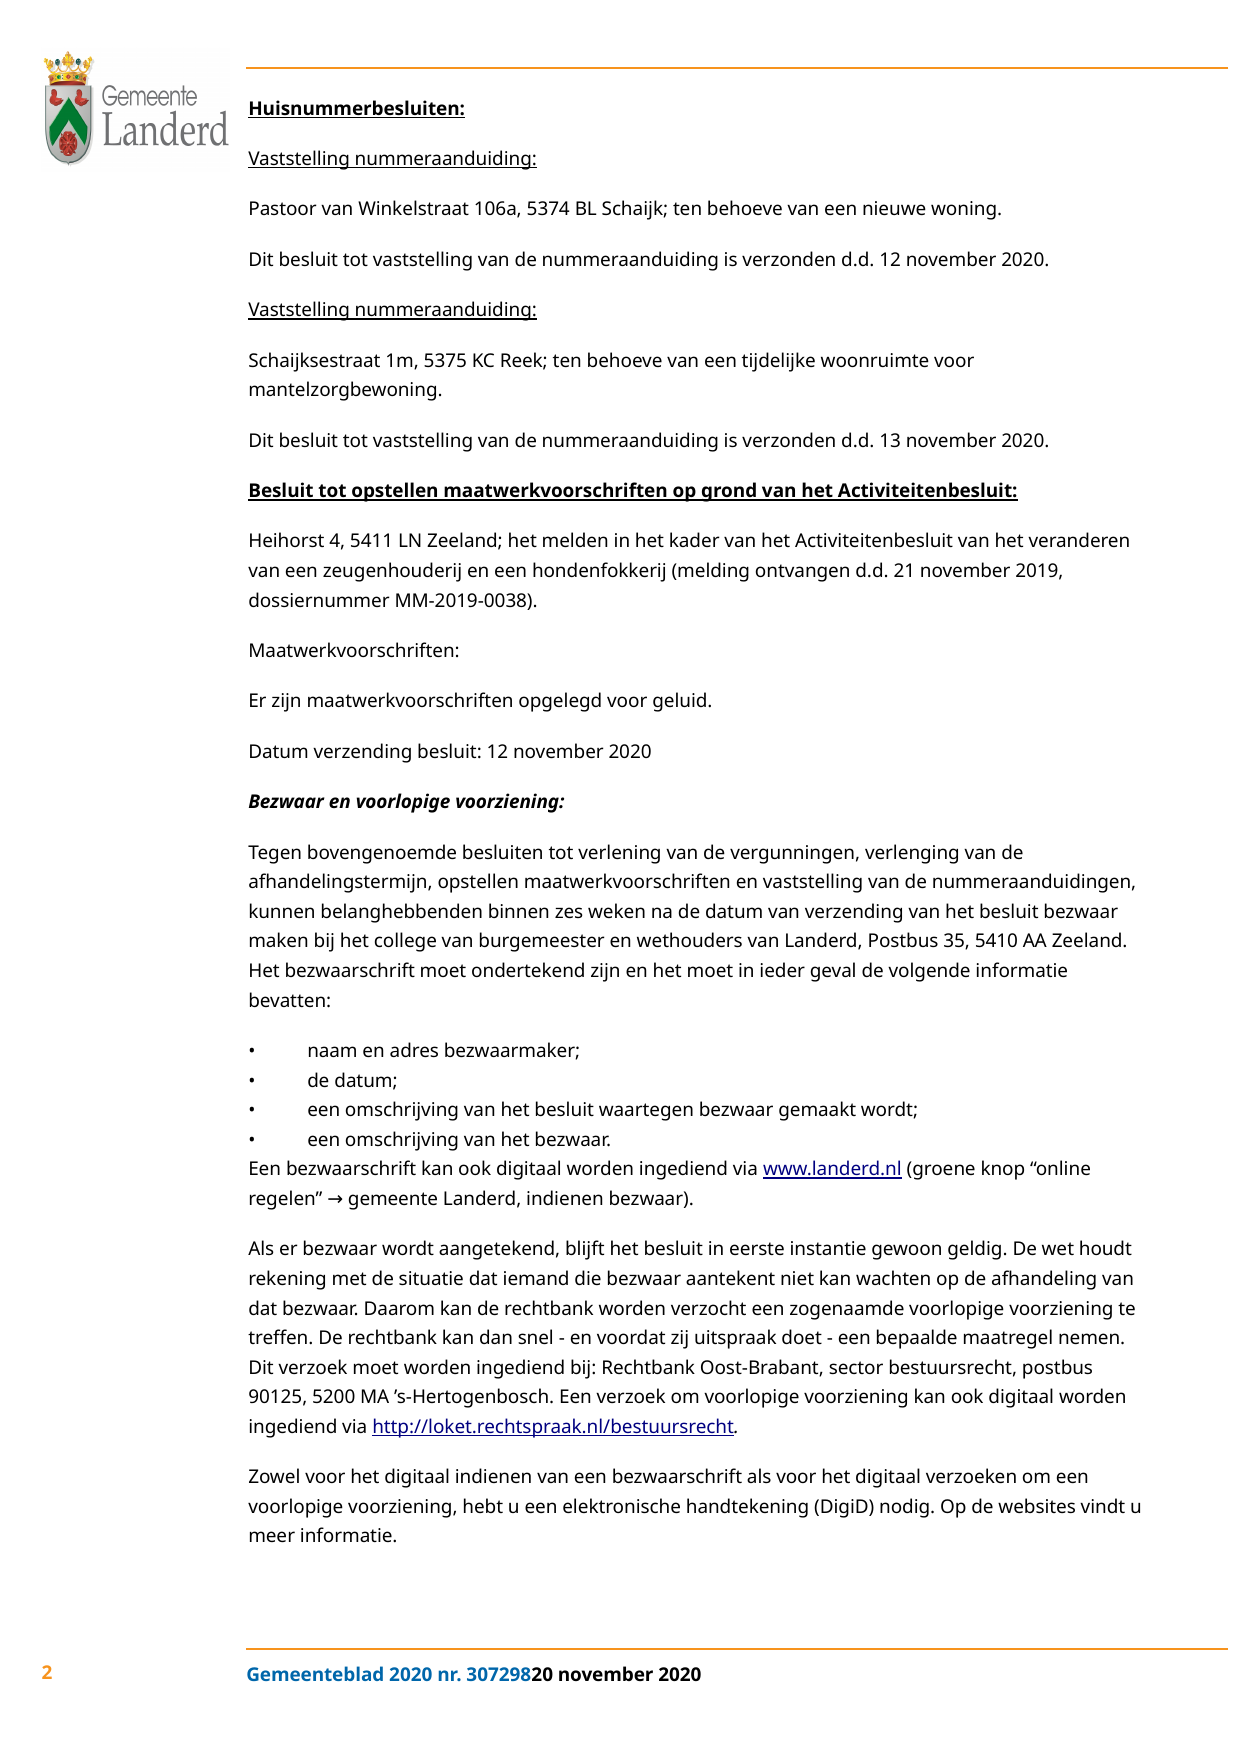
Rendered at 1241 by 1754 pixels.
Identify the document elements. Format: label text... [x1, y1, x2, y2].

list een omschrijving van het bezwaar. [248, 1126, 1152, 1152]
text Er zijn maatwerkvoorschriften opgelegd voor geluid. [248, 688, 1152, 713]
text Vaststelling nummeraanduiding: [248, 296, 1152, 322]
text Huisnummerbesluiten: [248, 95, 1152, 121]
text Tegen bovengenoemde besluiten tot verlening van de vergunningen, verlenging van de afhandelingstermijn, opstellen maatwerkvoorschriften en vaststelling van de nummeraanduidingen, kunnen belanghebbenden binnen zes weken na de datum van verzending van het besluit bezwaar maken bij het college van burgemeester en wethouders van Landerd, Postbus 35, 5410 AA Zeeland. Het bezwaarschrift moet ondertekend zijn en het moet in ieder geval de volgende informatie bevatten: [248, 839, 1152, 1013]
list de datum; [248, 1067, 1152, 1093]
text Dit besluit tot vaststelling van de nummeraanduiding is verzonden d.d. 13 november 2020. [248, 427, 1152, 453]
text Pastoor van Winkelstraat 106a, 5374 BL Schaijk; ten behoeve van een nieuwe woning. [248, 196, 1152, 221]
picture [41, 47, 231, 172]
text Besluit tot opstellen maatwerkvoorschriften op grond van het Activiteitenbesluit: [248, 477, 1152, 503]
text Als er bezwaar wordt aangetekend, blijft het besluit in eerste instantie gewoon geldig. De wet houdt rekening met de situatie dat iemand die bezwaar aantekent niet kan wachten op de afhandeling van dat bezwaar. Daarom kan de rechtbank worden verzocht een zogenaamde voorlopige voorziening te treffen. De rechtbank kan dan snel - en voordat zij uitspraak doet - een bepaalde maatregel nemen. Dit verzoek moet worden ingediend bij: Rechtbank Oost-Brabant, sector bestuursrecht, postbus 90125, 5200 MA ’s-Hertogenbosch. Een verzoek om voorlopige voorziening kan ook digitaal worden ingediend via http://loket.rechtspraak.nl/bestuursrecht. [248, 1236, 1152, 1439]
text Dit besluit tot vaststelling van de nummeraanduiding is verzonden d.d. 12 november 2020. [248, 246, 1152, 272]
text Heihorst 4, 5411 LN Zeeland; het melden in het kader van het Activiteitenbesluit van het veranderen van een zeugenhouderij en een hondenfokkerij (melding ontvangen d.d. 21 november 2019, dossiernummer MM-2019-0038). [248, 528, 1152, 613]
list een omschrijving van het besluit waartegen bezwaar gemaakt wordt; [248, 1096, 1152, 1122]
text Datum verzending besluit: 12 november 2020 [248, 738, 1152, 764]
text Schaijksestraat 1m, 5375 KC Reek; ten behoeve van een tijdelijke woonruimte voor mantelzorgbewoning. [248, 347, 1152, 402]
text Maatwerkvoorschriften: [248, 637, 1152, 663]
text Vaststelling nummeraanduiding: [248, 145, 1152, 171]
text Zowel voor het digitaal indienen van een bezwaarschrift als voor het digitaal verzoeken om een voorlopige voorziening, hebt u een elektronische handtekening (DigiD) nodig. Op de websites vindt u meer informatie. [248, 1463, 1152, 1548]
list naam en adres bezwaarmaker; [248, 1037, 1152, 1063]
text Bezwaar en voorlopige voorziening: [248, 788, 1152, 814]
text Een bezwaarschrift kan ook digitaal worden ingediend via www.landerd.nl (groene knop “online regelen” → gemeente Landerd, indienen bezwaar). [248, 1156, 1152, 1211]
